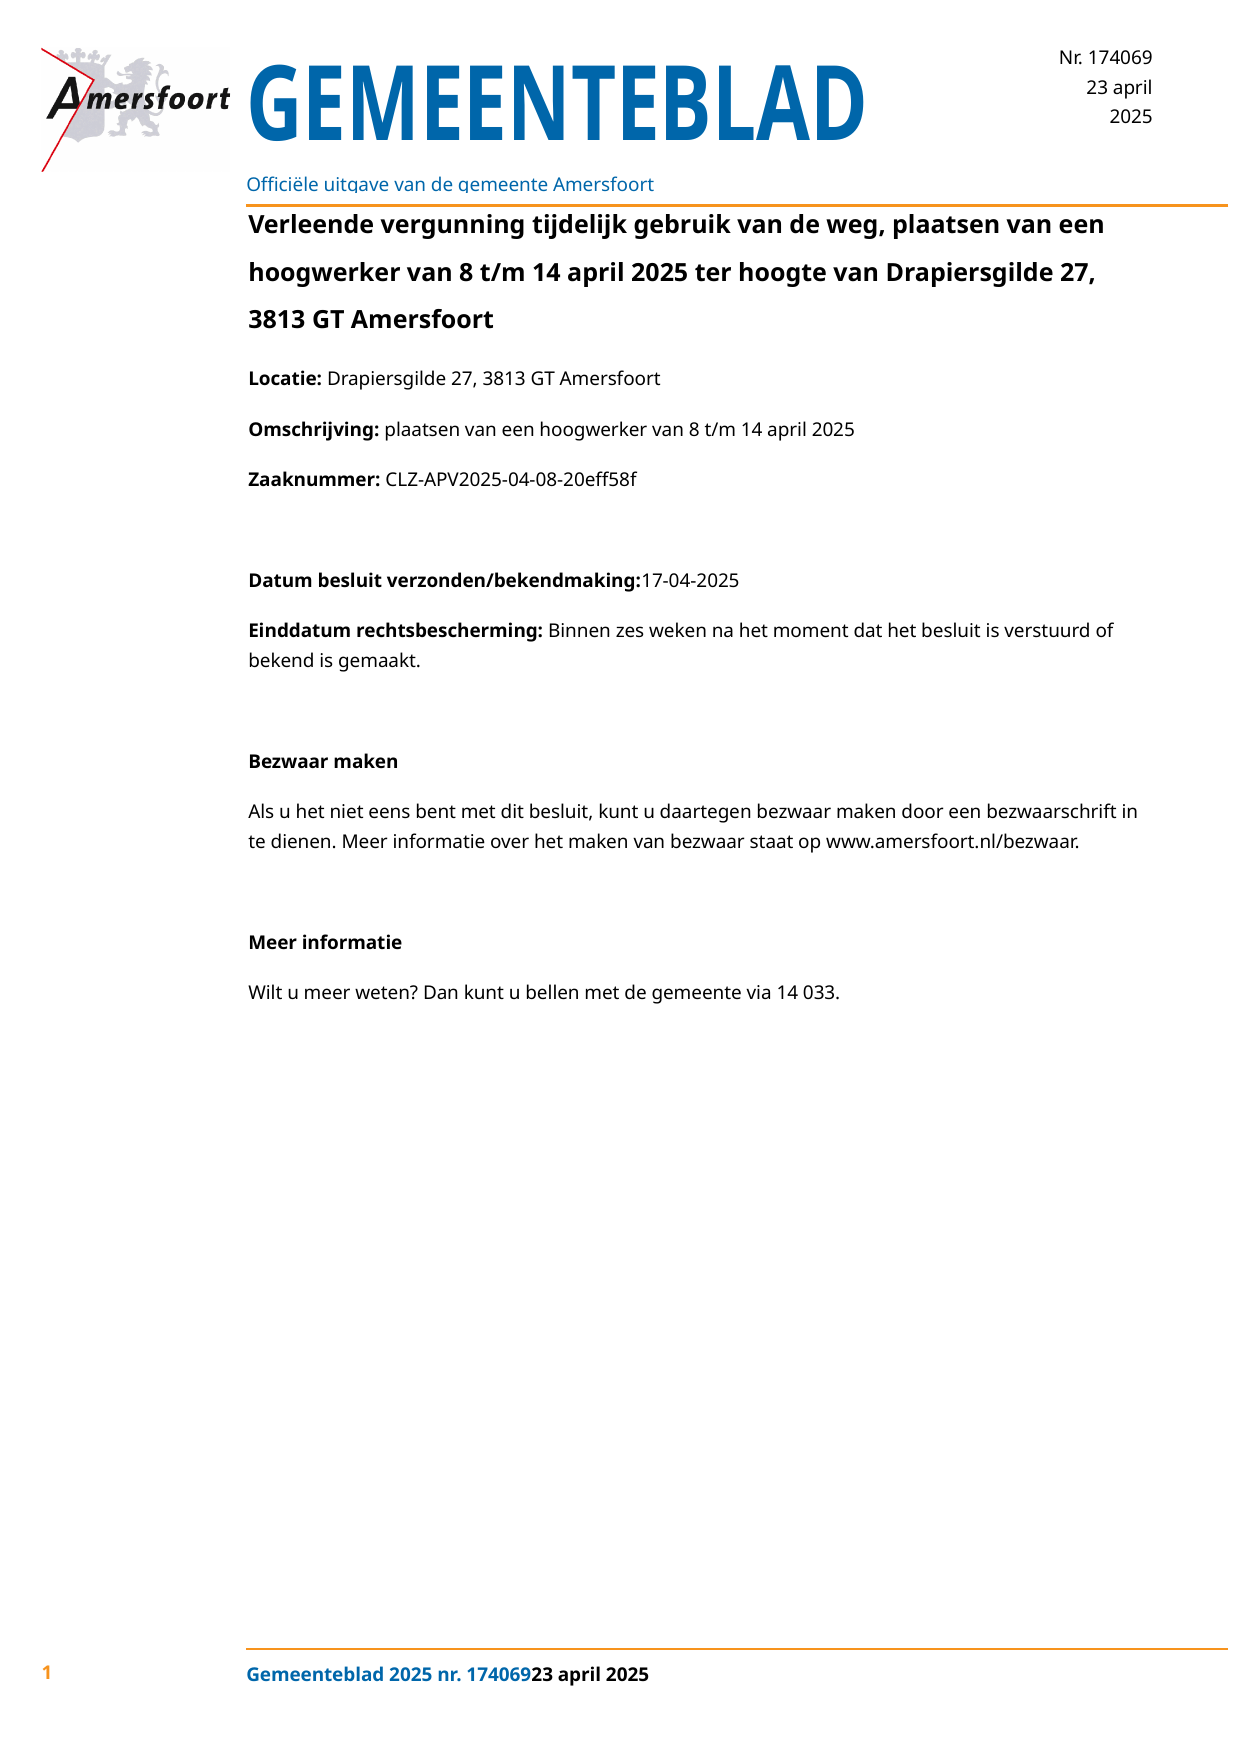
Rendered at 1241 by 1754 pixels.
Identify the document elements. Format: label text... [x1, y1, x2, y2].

text Einddatum rechtsbescherming: Binnen zes weken na het moment dat het besluit is verstuurd of bekend is gemaakt. [248, 618, 1152, 673]
text Wilt u meer weten? Dan kunt u bellen met de gemeente via 14 033. [248, 979, 1152, 1005]
picture [41, 47, 231, 172]
text Meer informatie [248, 929, 1152, 954]
text Bezwaar maken [248, 748, 1152, 774]
text Zaaknummer: CLZ-APV2025-04-08-20eff58f [248, 466, 1152, 492]
text Verleende vergunning tijdelijk gebruik van de weg, plaatsen van een hoogwerker van 8 t/m 14 april 2025 ter hoogte van Drapiersgilde 27, 3813 GT Amersfoort [248, 207, 1152, 336]
text Omschrijving: plaatsen van een hoogwerker van 8 t/m 14 april 2025 [248, 416, 1152, 442]
text Als u het niet eens bent met dit besluit, kunt u daartegen bezwaar maken door een bezwaarschrift in te dienen. Meer informatie over het maken van bezwaar staat op www.amersfoort.nl/bezwaar. [248, 798, 1152, 854]
text Locatie: Drapiersgilde 27, 3813 GT Amersfoort [248, 366, 1152, 391]
text Datum besluit verzonden/bekendmaking:17-04-2025 [248, 567, 1152, 593]
